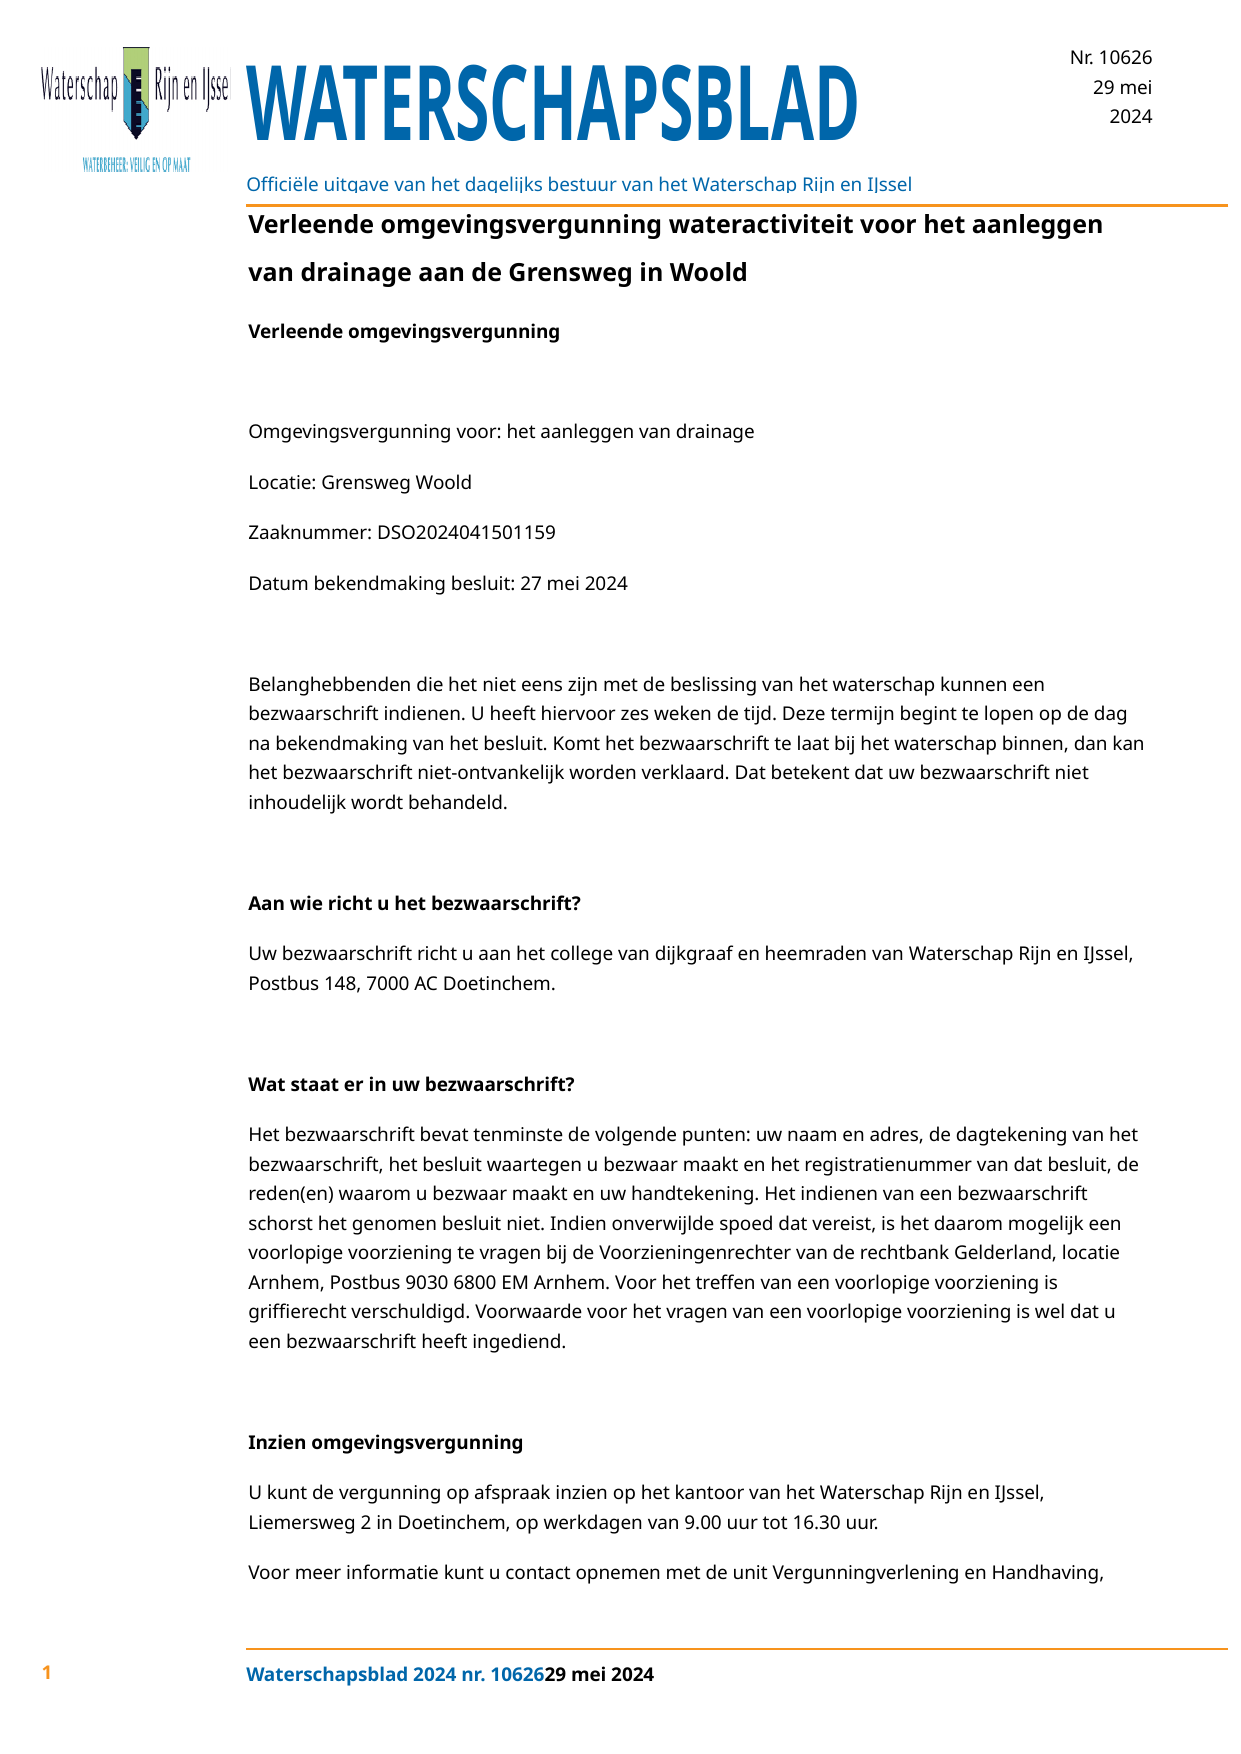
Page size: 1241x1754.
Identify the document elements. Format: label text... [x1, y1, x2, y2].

text Locatie: Grensweg Woold [248, 469, 1152, 495]
text Aan wie richt u het bezwaarschrift? [248, 890, 1152, 916]
text Verleende omgevingsvergunning wateractiviteit voor het aanleggen van drainage aan de Grensweg in Woold [248, 207, 1152, 288]
text Omgevingsvergunning voor: het aanleggen van drainage [248, 419, 1152, 444]
text Voor meer informatie kunt u contact opnemen met de unit Vergunningverlening en Handhaving, [248, 1559, 1152, 1585]
text Het bezwaarschrift bevat tenminste de volgende punten: uw naam en adres, de dagtekening van het bezwaarschrift, het besluit waartegen u bezwaar maakt en het registratienummer van dat besluit, de reden(en) waarom u bezwaar maakt en uw handtekening. Het indienen van een bezwaarschrift schorst het genomen besluit niet. Indien onverwijlde spoed dat vereist, is het daarom mogelijk een voorlopige voorziening te vragen bij de Voorzieningenrechter van de rechtbank Gelderland, locatie Arnhem, Postbus 9030 6800 EM Arnhem. Voor het treffen van een voorlopige voorziening is griffierecht verschuldigd. Voorwaarde voor het vragen van een voorlopige voorziening is wel dat u een bezwaarschrift heeft ingediend. [248, 1121, 1152, 1354]
text Wat staat er in uw bezwaarschrift? [248, 1071, 1152, 1097]
text U kunt de vergunning op afspraak inzien op het kantoor van het Waterschap Rijn en IJssel, Liemersweg 2 in Doetinchem, op werkdagen van 9.00 uur tot 16.30 uur. [248, 1479, 1152, 1535]
text Uw bezwaarschrift richt u aan het college van dijkgraaf en heemraden van Waterschap Rijn en IJssel, Postbus 148, 7000 AC Doetinchem. [248, 940, 1152, 996]
text Inzien omgevingsvergunning [248, 1429, 1152, 1455]
text Verleende omgevingsvergunning [248, 318, 1152, 344]
text Datum bekendmaking besluit: 27 mei 2024 [248, 570, 1152, 596]
picture [41, 47, 231, 172]
text Zaaknummer: DSO2024041501159 [248, 519, 1152, 545]
text Belanghebbenden die het niet eens zijn met de beslissing van het waterschap kunnen een bezwaarschrift indienen. U heeft hiervoor zes weken de tijd. Deze termijn begint te lopen op de dag na bekendmaking van het besluit. Komt het bezwaarschrift te laat bij het waterschap binnen, dan kan het bezwaarschrift niet-ontvankelijk worden verklaard. Dat betekent dat uw bezwaarschrift niet inhoudelijk wordt behandeld. [248, 671, 1152, 815]
